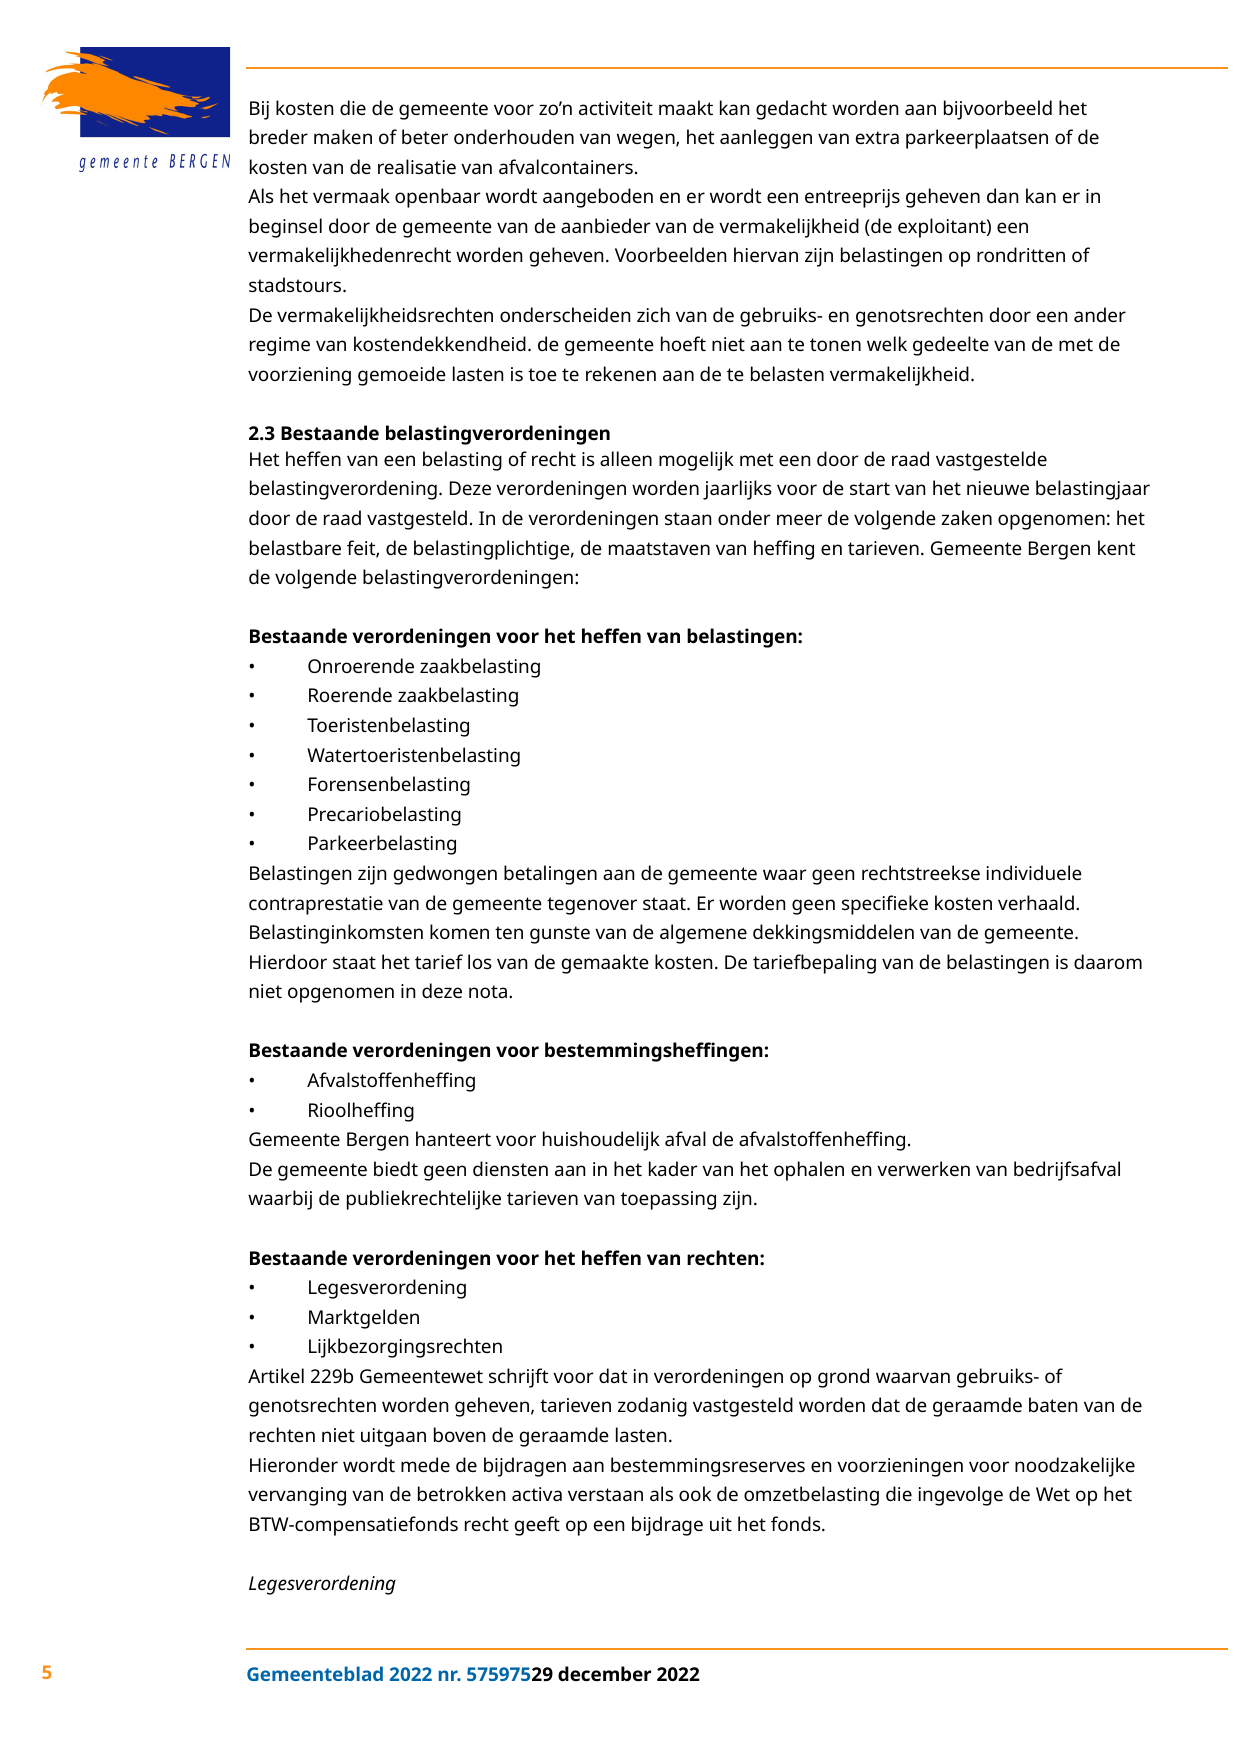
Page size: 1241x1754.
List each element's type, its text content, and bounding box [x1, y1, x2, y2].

text Belastinginkomsten komen ten gunste van de algemene dekkingsmiddelen van de gemeente. Hierdoor staat het tarief los van de gemaakte kosten. De tariefbepaling van de belastingen is daarom niet opgenomen in deze nota. [248, 919, 1152, 1004]
list Onroerende zaakbelasting [248, 653, 1152, 679]
list Forensenbelasting [248, 771, 1152, 797]
list Legesverordening [248, 1274, 1152, 1300]
list Precariobelasting [248, 801, 1152, 827]
text Als het vermaak openbaar wordt aangeboden en er wordt een entreeprijs geheven dan kan er in beginsel door de gemeente van de aanbieder van de vermakelijkheid (de exploitant) een vermakelijkhedenrecht worden geheven. Voorbeelden hiervan zijn belastingen op rondritten of stadstours. [248, 183, 1152, 298]
list Toeristenbelasting [248, 712, 1152, 738]
text Het heffen van een belasting of recht is alleen mogelijk met een door de raad vastgestelde belastingverordening. Deze verordeningen worden jaarlijks voor de start van het nieuwe belastingjaar door de raad vastgesteld. In de verordeningen staan onder meer de volgende zaken opgenomen: het belastbare feit, de belastingplichtige, de maatstaven van heffing en tarieven. Gemeente Bergen kent de volgende belastingverordeningen: [248, 446, 1152, 590]
list Afvalstoffenheffing [248, 1067, 1152, 1093]
list Watertoeristenbelasting [248, 742, 1152, 767]
list Lijkbezorgingsrechten [248, 1333, 1152, 1359]
picture [41, 47, 231, 172]
text Belastingen zijn gedwongen betalingen aan de gemeente waar geen rechtstreekse individuele contraprestatie van de gemeente tegenover staat. Er worden geen specifieke kosten verhaald. [248, 860, 1152, 915]
text Hieronder wordt mede de bijdragen aan bestemmingsreserves en voorzieningen voor noodzakelijke vervanging van de betrokken activa verstaan als ook de omzetbelasting die ingevolge de Wet op het BTW-compensatiefonds recht geeft op een bijdrage uit het fonds. [248, 1452, 1152, 1537]
text Gemeente Bergen hanteert voor huishoudelijk afval de afvalstoffenheffing. [248, 1126, 1152, 1152]
list Marktgelden [248, 1304, 1152, 1329]
text Bestaande verordeningen voor het heffen van rechten: [248, 1245, 1152, 1270]
text Bij kosten die de gemeente voor zo’n activiteit maakt kan gedacht worden aan bijvoorbeeld het breder maken of beter onderhouden van wegen, het aanleggen van extra parkeerplaatsen of de kosten van de realisatie van afvalcontainers. [248, 95, 1152, 180]
text Artikel 229b Gemeentewet schrijft voor dat in verordeningen op grond waarvan gebruiks- of genotsrechten worden geheven, tarieven zodanig vastgesteld worden dat de geraamde baten van de rechten niet uitgaan boven de geraamde lasten. [248, 1363, 1152, 1448]
text 2.3 Bestaande belastingverordeningen [248, 420, 1152, 446]
list Roerende zaakbelasting [248, 683, 1152, 708]
list Parkeerbelasting [248, 831, 1152, 856]
text Legesverordening [248, 1570, 1152, 1596]
text Bestaande verordeningen voor bestemmingsheffingen: [248, 1038, 1152, 1063]
text De gemeente biedt geen diensten aan in het kader van het ophalen en verwerken van bedrijfsafval waarbij de publiekrechtelijke tarieven van toepassing zijn. [248, 1156, 1152, 1211]
list Rioolheffing [248, 1097, 1152, 1122]
text De vermakelijkheidsrechten onderscheiden zich van de gebruiks- en genotsrechten door een ander regime van kostendekkendheid. de gemeente hoeft niet aan te tonen welk gedeelte van de met de voorziening gemoeide lasten is toe te rekenen aan de te belasten vermakelijkheid. [248, 302, 1152, 387]
text Bestaande verordeningen voor het heffen van belastingen: [248, 623, 1152, 649]
